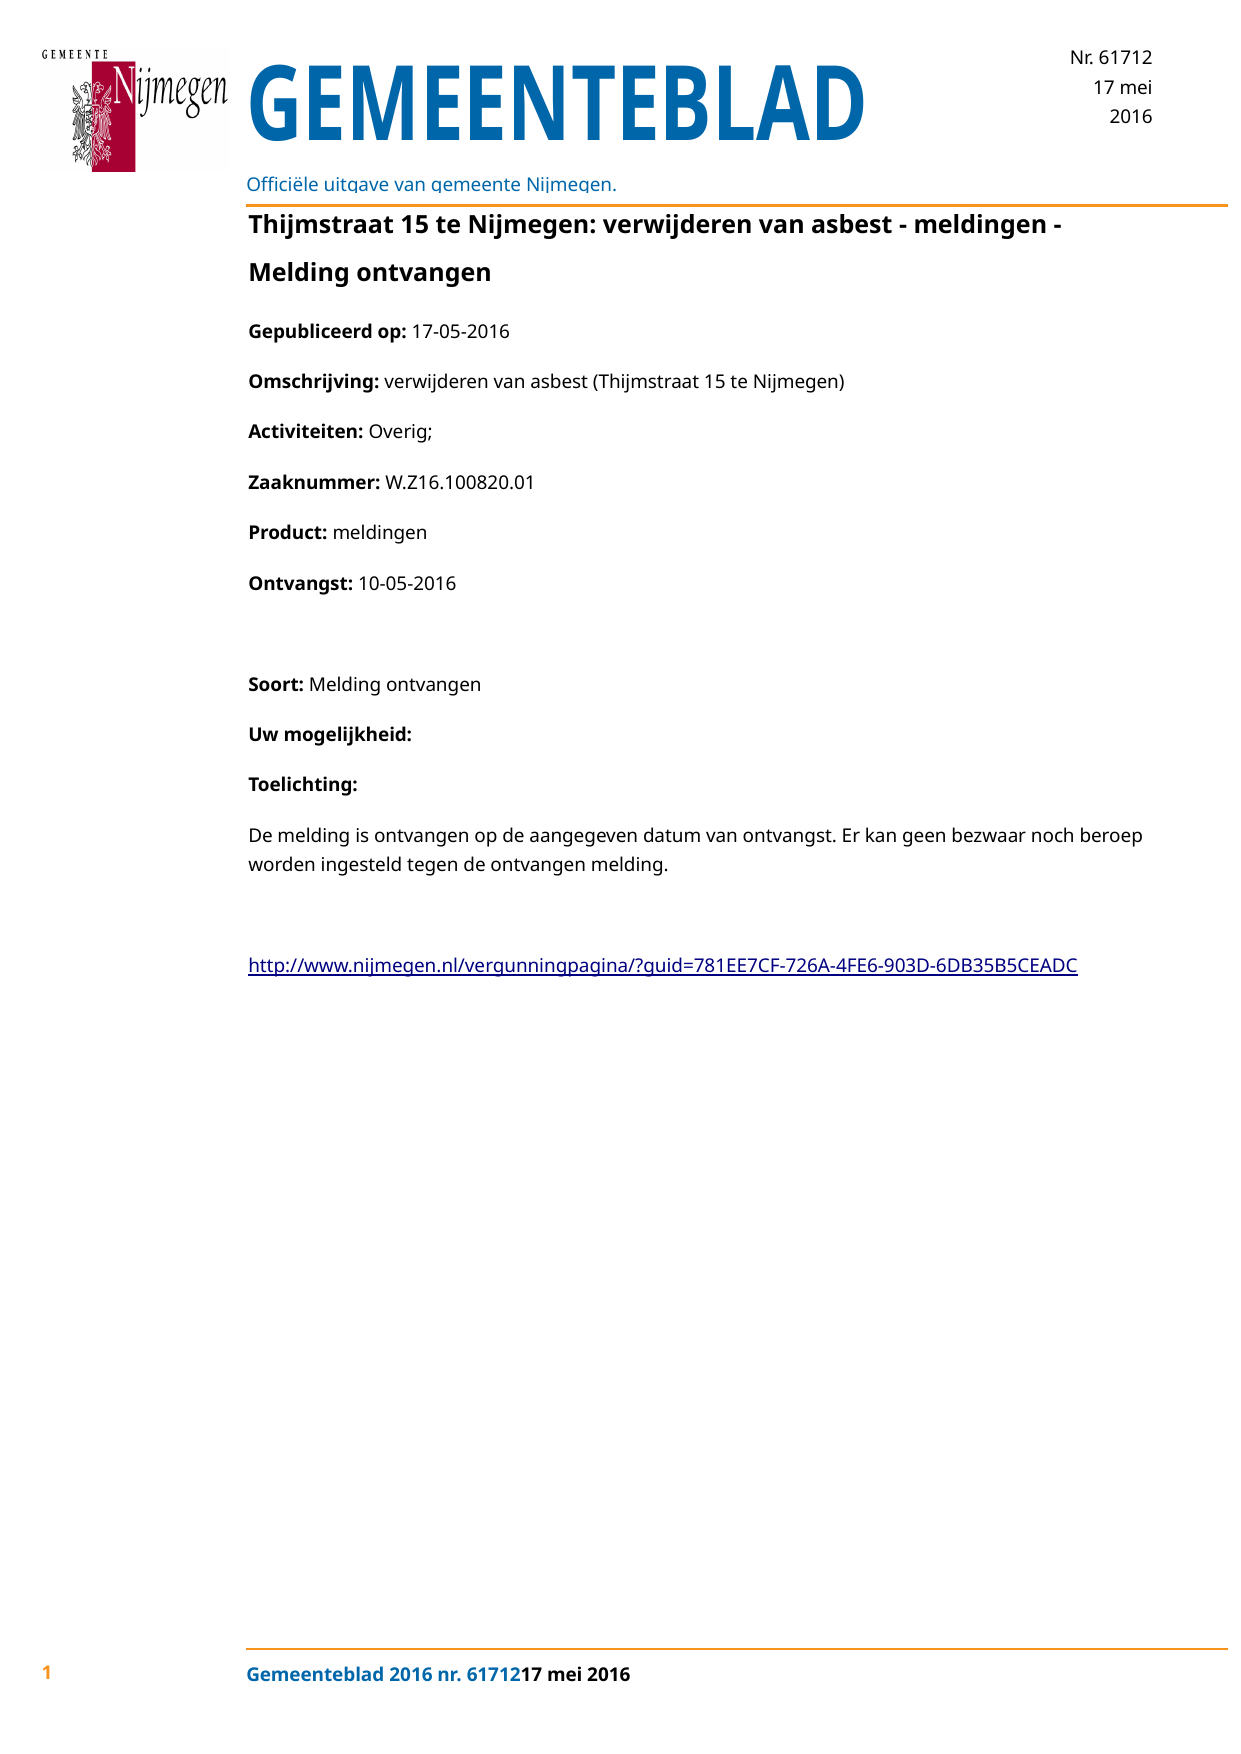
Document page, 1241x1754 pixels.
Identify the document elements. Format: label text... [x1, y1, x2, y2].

text Gepubliceerd op: 17-05-2016 [248, 318, 1152, 344]
text Ontvangst: 10-05-2016 [248, 570, 1152, 596]
text Toelichting: [248, 772, 1152, 797]
text Product: meldingen [248, 519, 1152, 545]
text Omschrijving: verwijderen van asbest (Thijmstraat 15 te Nijmegen) [248, 368, 1152, 394]
text Uw mogelijkheid: [248, 721, 1152, 747]
text http://www.nijmegen.nl/vergunningpagina/?guid=781EE7CF-726A-4FE6-903D-6DB35B5CEADC [248, 952, 1152, 978]
text Zaaknummer: W.Z16.100820.01 [248, 469, 1152, 495]
text De melding is ontvangen op de aangegeven datum van ontvangst. Er kan geen bezwaar noch beroep worden ingesteld tegen de ontvangen melding. [248, 822, 1152, 877]
text Soort: Melding ontvangen [248, 671, 1152, 697]
picture [41, 47, 231, 172]
text Thijmstraat 15 te Nijmegen: verwijderen van asbest - meldingen - Melding ontvangen [248, 207, 1152, 288]
text Activiteiten: Overig; [248, 419, 1152, 444]
